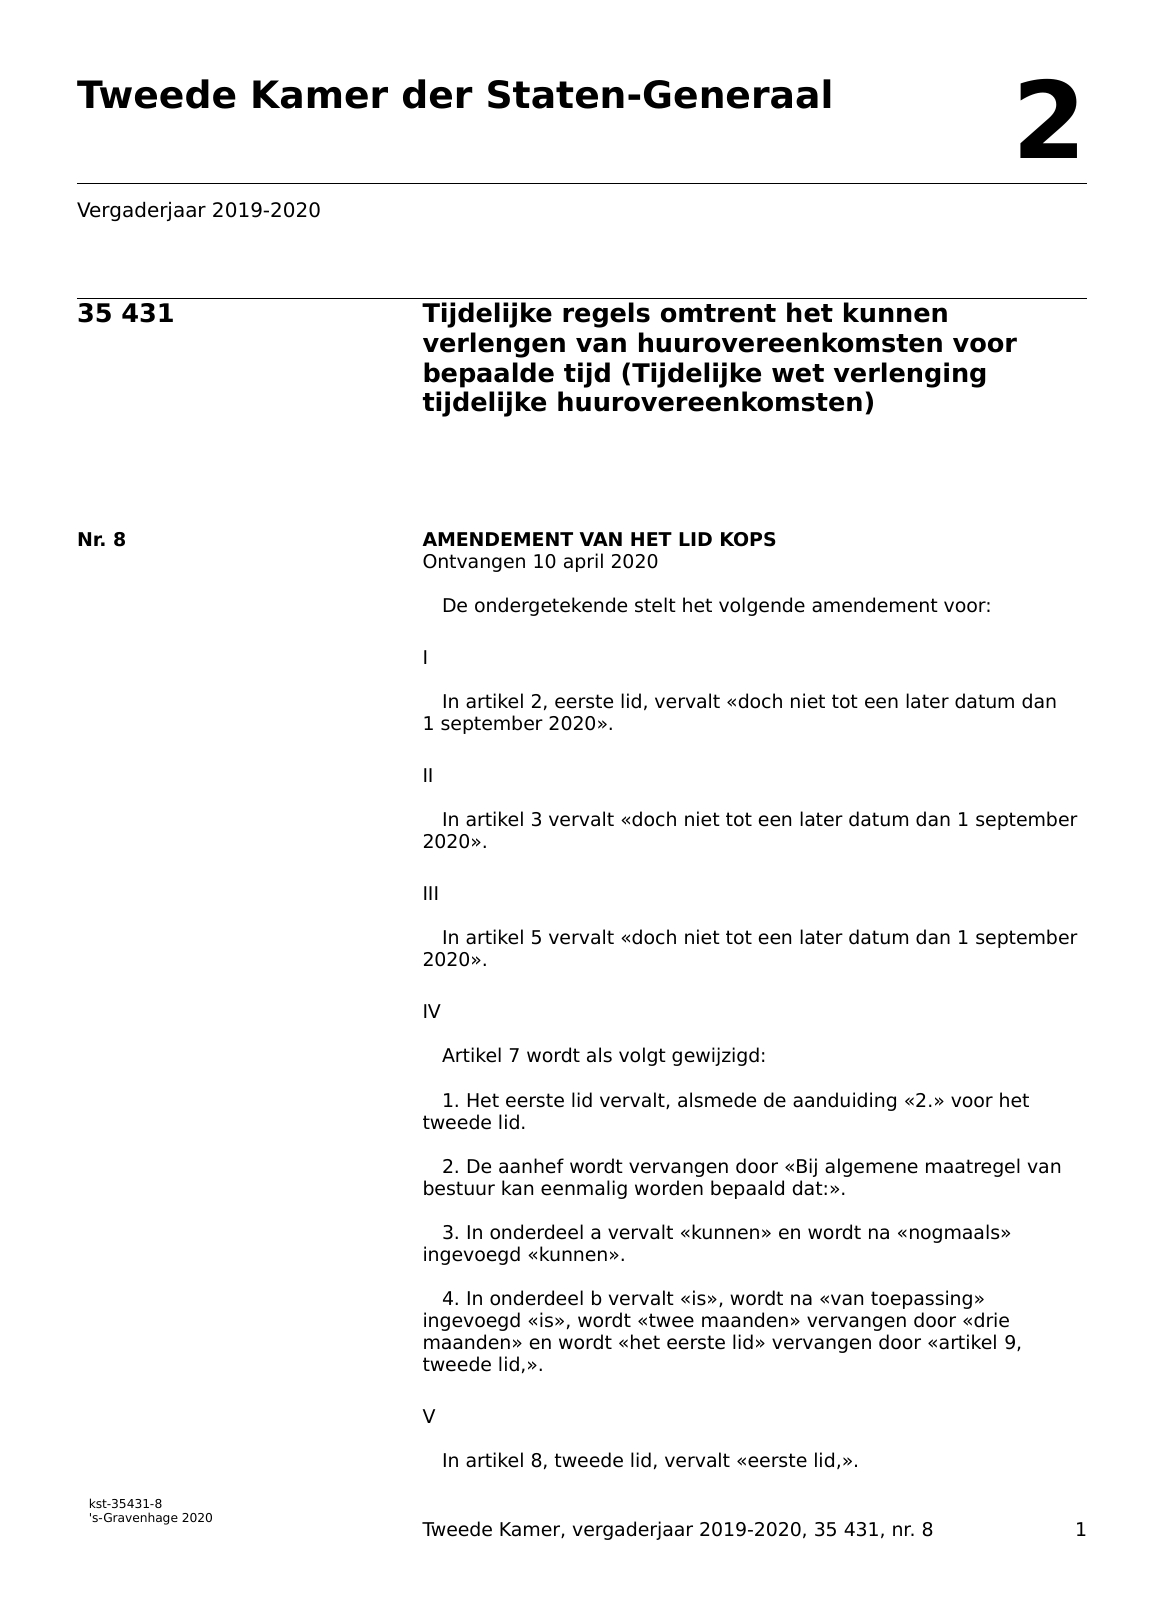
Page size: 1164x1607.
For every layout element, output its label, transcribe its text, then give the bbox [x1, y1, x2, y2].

table_header 2 [886, 59, 1087, 183]
text In artikel 3 vervalt «doch niet tot een later datum dan 1 september 2020». [422, 809, 1087, 853]
text Ontvangen 10 april 2020 [422, 551, 1087, 573]
table_cell Vergaderjaar 2019-2020 [77, 184, 1087, 298]
subtitle IV [422, 1001, 1087, 1023]
subtitle III [422, 883, 1087, 905]
text In artikel 8, tweede lid, vervalt «eerste lid,». [422, 1450, 1087, 1472]
text In artikel 5 vervalt «doch niet tot een later datum dan 1 september 2020». [422, 927, 1087, 971]
text 's-Gravenhage 2020 [88, 1511, 323, 1525]
text De ondergetekende stelt het volgende amendement voor: [422, 595, 1087, 617]
table_header Tweede Kamer der Staten-Generaal [77, 59, 886, 183]
text kst-35431-8 [88, 1497, 323, 1511]
text 3. In onderdeel a vervalt «kunnen» en wordt na «nogmaals» ingevoegd «kunnen». [422, 1222, 1087, 1266]
subtitle 35 431 Tijdelijke regels omtrent het kunnen verlengen van huurovereenkomsten voor bepaalde tijd (Tijdelijke wet verlenging tijdelijke huurovereenkomsten) [77, 299, 1087, 418]
text Artikel 7 wordt als volgt gewijzigd: [422, 1045, 1087, 1067]
subtitle Nr. 8 AMENDEMENT VAN HET LID KOPS [77, 529, 1087, 551]
subtitle II [422, 765, 1087, 787]
text 1. Het eerste lid vervalt, alsmede de aanduiding «2.» voor het tweede lid. [422, 1089, 1087, 1133]
subtitle I [422, 647, 1087, 669]
text 4. In onderdeel b vervalt «is», wordt na «van toepassing» ingevoegd «is», wordt «twee maanden» vervangen door «drie maanden» en wordt «het eerste lid» vervangen door «artikel 9, tweede lid,». [422, 1288, 1087, 1376]
text In artikel 2, eerste lid, vervalt «doch niet tot een later datum dan 1 september 2020». [422, 691, 1087, 735]
subtitle V [422, 1406, 1087, 1428]
text 2. De aanhef wordt vervangen door «Bij algemene maatregel van bestuur kan eenmalig worden bepaald dat:». [422, 1156, 1087, 1200]
